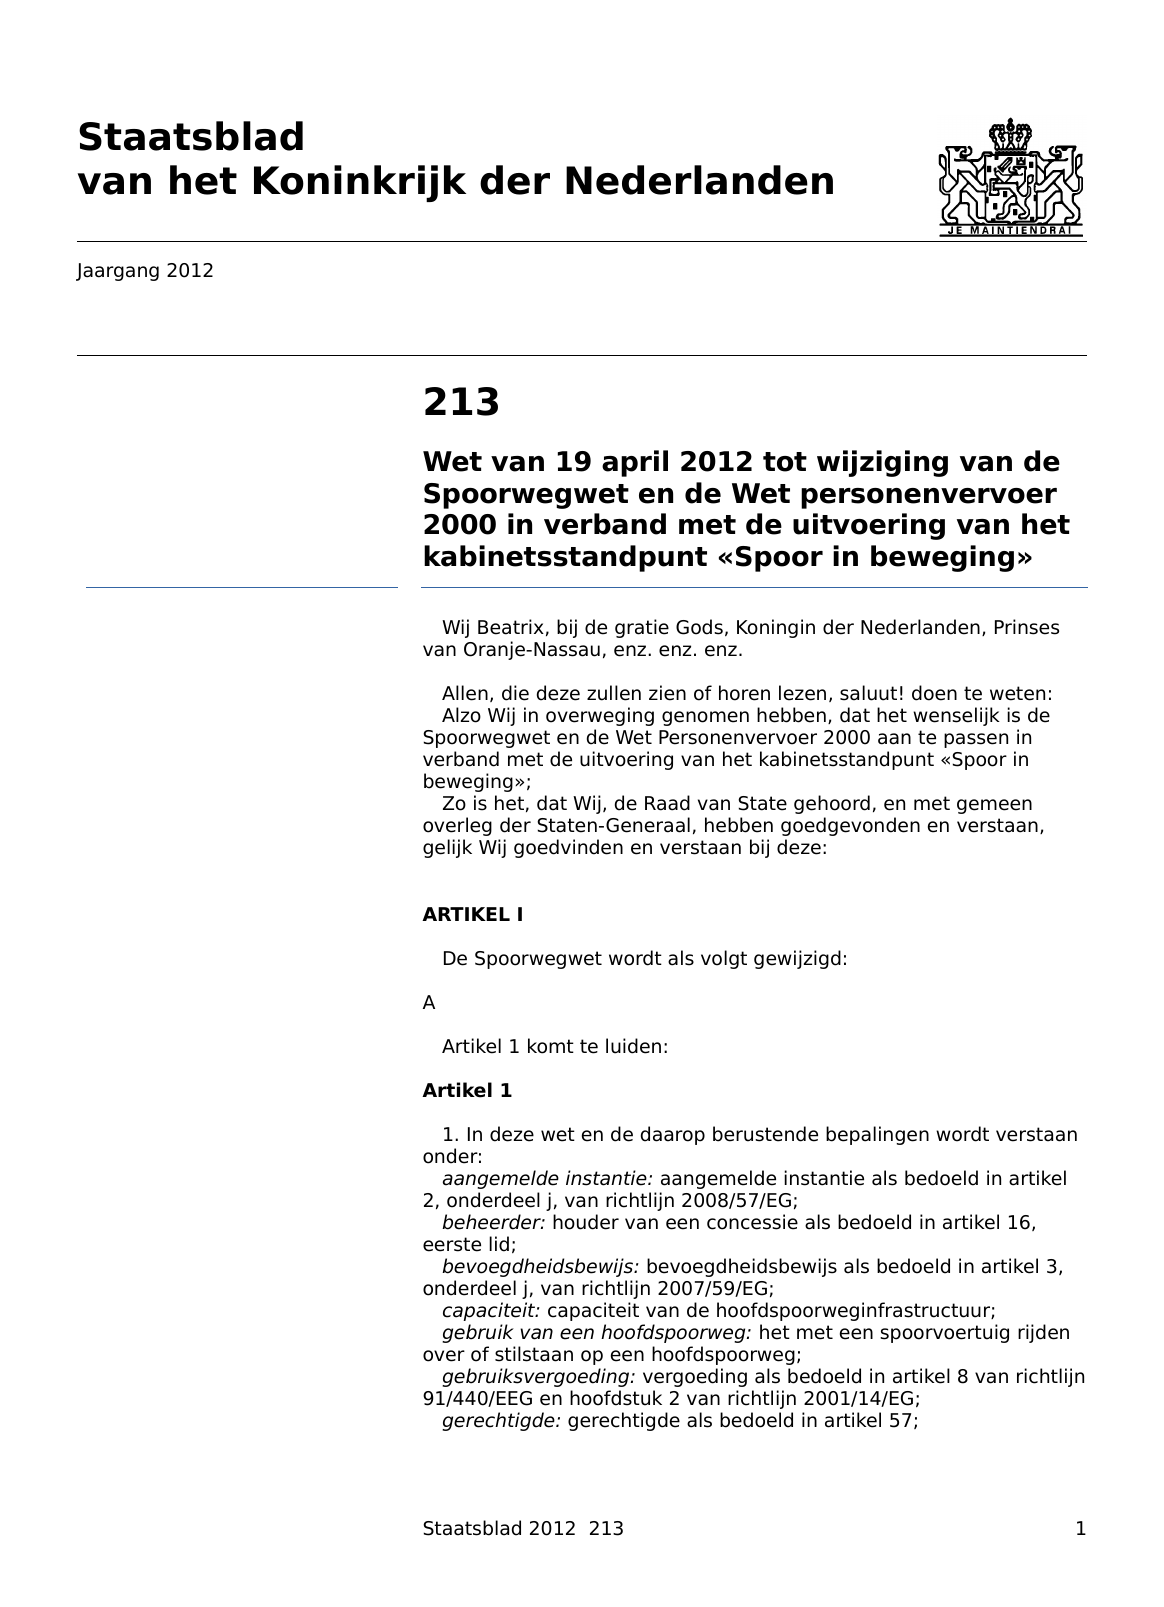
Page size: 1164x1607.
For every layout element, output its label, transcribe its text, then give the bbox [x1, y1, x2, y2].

table_header Staatsblad van het Koninkrijk der Nederlanden [77, 100, 886, 241]
text gebruik van een hoofdspoorweg: het met een spoorvoertuig rijden over of stilstaan op een hoofdspoorweg; [422, 1322, 1087, 1366]
text A [422, 992, 1087, 1014]
text Artikel 1 komt te luiden: [422, 1036, 1087, 1058]
text gebruiksvergoeding: vergoeding als bedoeld in artikel 8 van richtlijn 91/440/EEG en hoofdstuk 2 van richtlijn 2001/14/EG; [422, 1366, 1087, 1410]
text capaciteit: capaciteit van de hoofdspoorweginfrastructuur; [422, 1300, 1087, 1322]
text beheerder: houder van een concessie als bedoeld in artikel 16, eerste lid; [422, 1212, 1087, 1256]
text Allen, die deze zullen zien of horen lezen, saluut! doen te weten: [422, 683, 1087, 705]
text De Spoorwegwet wordt als volgt gewijzigd: [422, 948, 1087, 970]
table_cell Jaargang 2012 [77, 242, 1087, 355]
subtitle ARTIKEL I [422, 903, 1087, 926]
text Zo is het, dat Wij, de Raad van State gehoord, en met gemeen overleg der Staten-Generaal, hebben goedgevonden en verstaan, gelijk Wij goedvinden en verstaan bij deze: [422, 793, 1087, 859]
text gerechtigde: gerechtigde als bedoeld in artikel 57; [422, 1410, 1087, 1432]
table_header [886, 100, 1087, 241]
subtitle Artikel 1 [422, 1080, 1087, 1102]
text Alzo Wij in overweging genomen hebben, dat het wenselijk is de Spoorwegwet en de Wet Personenvervoer 2000 aan te passen in verband met de uitvoering van het kabinetsstandpunt «Spoor in beweging»; [422, 705, 1087, 793]
picture [936, 115, 1087, 240]
text bevoegdheidsbewijs: bevoegdheidsbewijs als bedoeld in artikel 3, onderdeel j, van richtlijn 2007/59/EG; [422, 1256, 1087, 1300]
text 1. In deze wet en de daarop berustende bepalingen wordt verstaan onder: [422, 1124, 1087, 1168]
subtitle 213 [422, 381, 1087, 424]
text aangemelde instantie: aangemelde instantie als bedoeld in artikel 2, onderdeel j, van richtlijn 2008/57/EG; [422, 1168, 1087, 1212]
text Wij Beatrix, bij de gratie Gods, Koningin der Nederlanden, Prinses van Oranje-Nassau, enz. enz. enz. [422, 617, 1087, 661]
text Wet van 19 april 2012 tot wijziging van de Spoorwegwet en de Wet personenvervoer 2000 in verband met de uitvoering van het kabinetsstandpunt «Spoor in beweging» [422, 447, 1087, 573]
